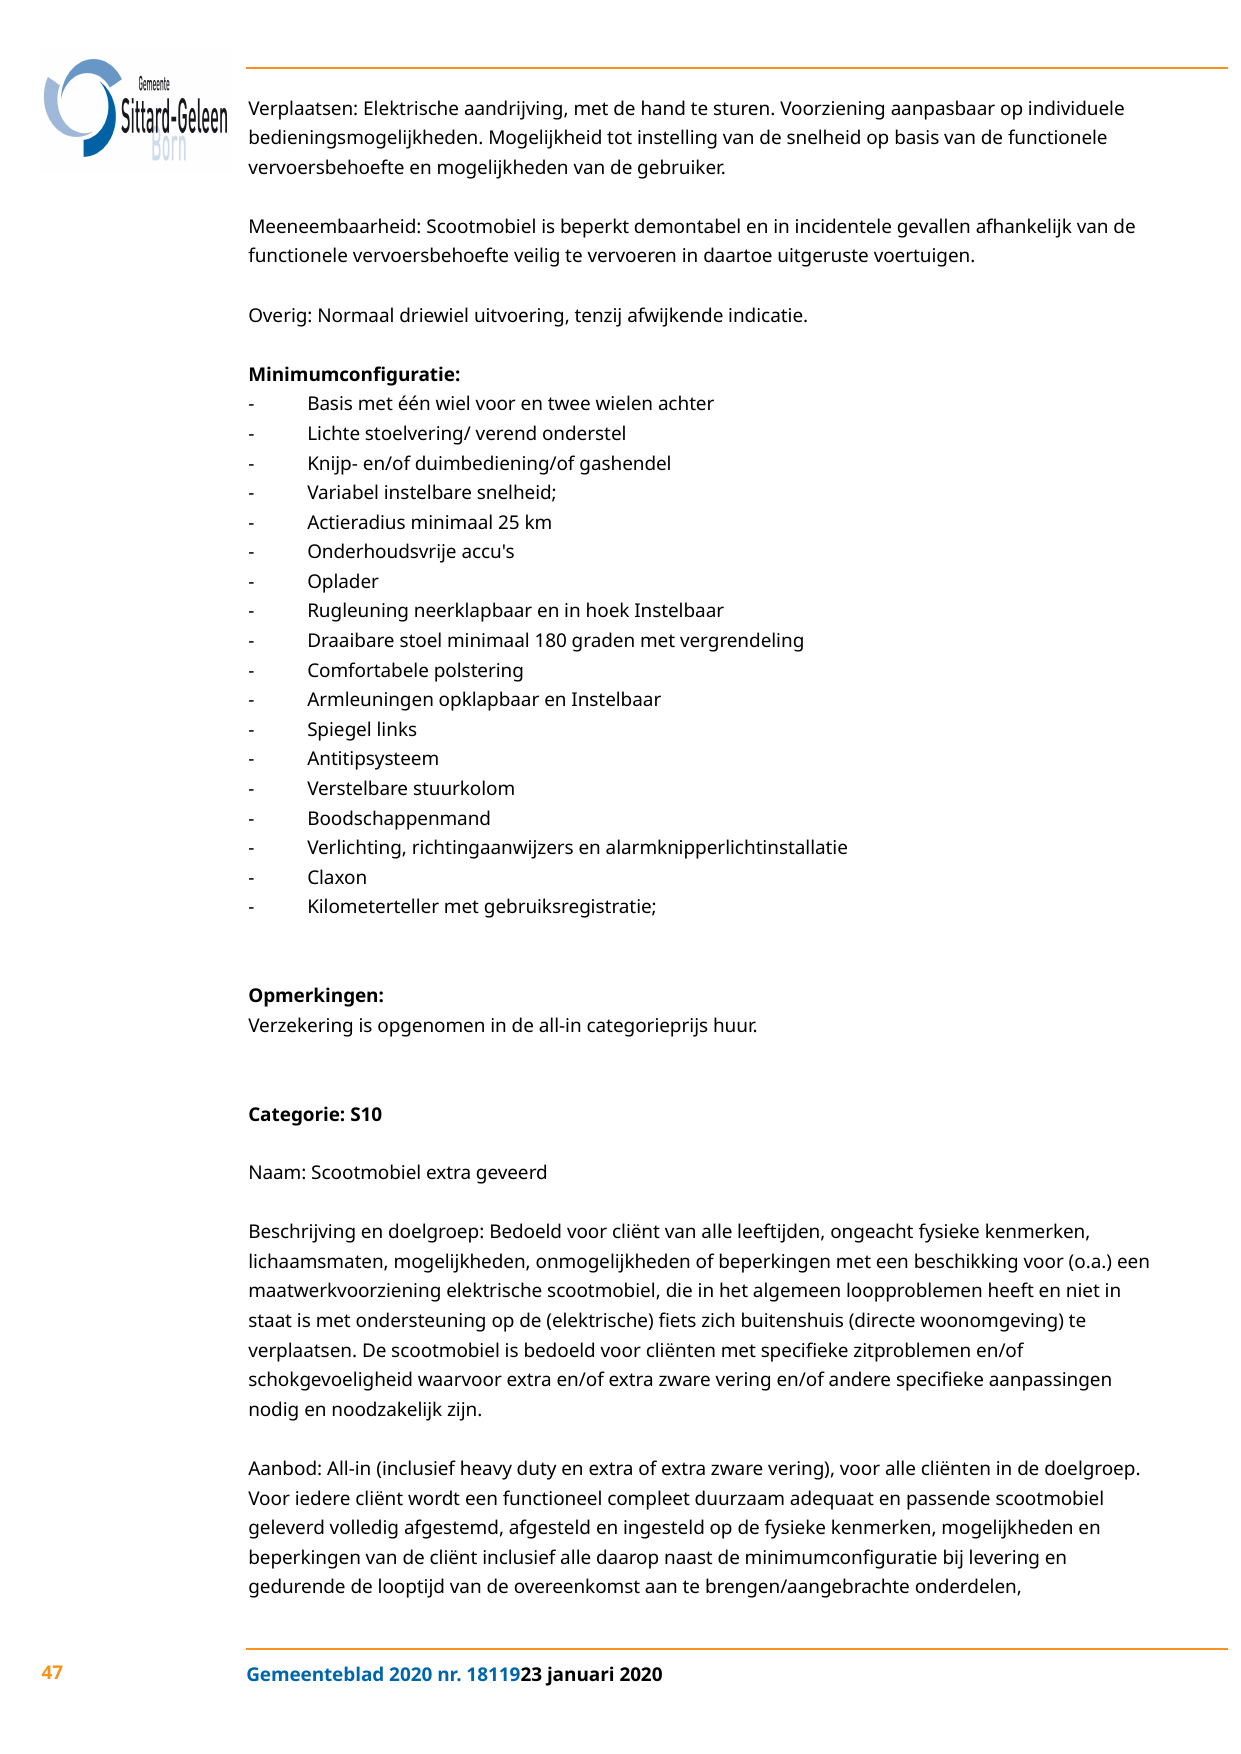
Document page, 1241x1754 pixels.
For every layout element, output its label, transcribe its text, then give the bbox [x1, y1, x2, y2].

picture [41, 47, 231, 172]
list Claxon [248, 864, 1152, 890]
text Overig: Normaal driewiel uitvoering, tenzij afwijkende indicatie. [248, 302, 1152, 328]
list Lichte stoelvering/ verend onderstel [248, 420, 1152, 446]
list Actieradius minimaal 25 km [248, 509, 1152, 535]
text Opmerkingen: [248, 982, 1152, 1008]
list Draaibare stoel minimaal 180 graden met vergrendeling [248, 627, 1152, 653]
list Verstelbare stuurkolom [248, 775, 1152, 801]
list Variabel instelbare snelheid; [248, 479, 1152, 505]
list Boodschappenmand [248, 805, 1152, 831]
list Basis met één wiel voor en twee wielen achter [248, 391, 1152, 416]
list Oplader [248, 568, 1152, 594]
list Antitipsysteem [248, 746, 1152, 771]
list Rugleuning neerklapbaar en in hoek Instelbaar [248, 598, 1152, 623]
text Verzekering is opgenomen in de all-in categorieprijs huur. [248, 1012, 1152, 1038]
text Verplaatsen: Elektrische aandrijving, met de hand te sturen. Voorziening aanpasbaar op individuele bedieningsmogelijkheden. Mogelijkheid tot instelling van de snelheid op basis van de functionele vervoersbehoefte en mogelijkheden van de gebruiker. [248, 95, 1152, 180]
text Aanbod: All-in (inclusief heavy duty en extra of extra zware vering), voor alle cliënten in de doelgroep. Voor iedere cliënt wordt een functioneel compleet duurzaam adequaat en passende scootmobiel geleverd volledig afgestemd, afgesteld en ingesteld op de fysieke kenmerken, mogelijkheden en beperkingen van de cliënt inclusief alle daarop naast de minimumconfiguratie bij levering en gedurende de looptijd van de overeenkomst aan te brengen/aangebrachte onderdelen, [248, 1455, 1152, 1599]
text Beschrijving en doelgroep: Bedoeld voor cliënt van alle leeftijden, ongeacht fysieke kenmerken, lichaamsmaten, mogelijkheden, onmogelijkheden of beperkingen met een beschikking voor (o.a.) een maatwerkvoorziening elektrische scootmobiel, die in het algemeen loopproblemen heeft en niet in staat is met ondersteuning op de (elektrische) fiets zich buitenshuis (directe woonomgeving) te verplaatsen. De scootmobiel is bedoeld voor cliënten met specifieke zitproblemen en/of schokgevoeligheid waarvoor extra en/of extra zware vering en/of andere specifieke aanpassingen nodig en noodzakelijk zijn. [248, 1218, 1152, 1422]
text Minimumconfiguratie: [248, 361, 1152, 387]
list Armleuningen opklapbaar en Instelbaar [248, 686, 1152, 712]
list Kilometerteller met gebruiksregistratie; [248, 893, 1152, 919]
table_header Categorie: S10 [248, 1101, 1152, 1156]
list Knijp- en/of duimbediening/of gashendel [248, 450, 1152, 476]
list Spiegel links [248, 716, 1152, 742]
list Comfortabele polstering [248, 657, 1152, 683]
list Verlichting, richtingaanwijzers en alarmknipperlichtinstallatie [248, 834, 1152, 860]
text Meeneembaarheid: Scootmobiel is beperkt demontabel en in incidentele gevallen afhankelijk van de functionele vervoersbehoefte veilig te vervoeren in daartoe uitgeruste voertuigen. [248, 213, 1152, 268]
text Naam: Scootmobiel extra geveerd [248, 1159, 1152, 1185]
list Onderhoudsvrije accu's [248, 538, 1152, 564]
